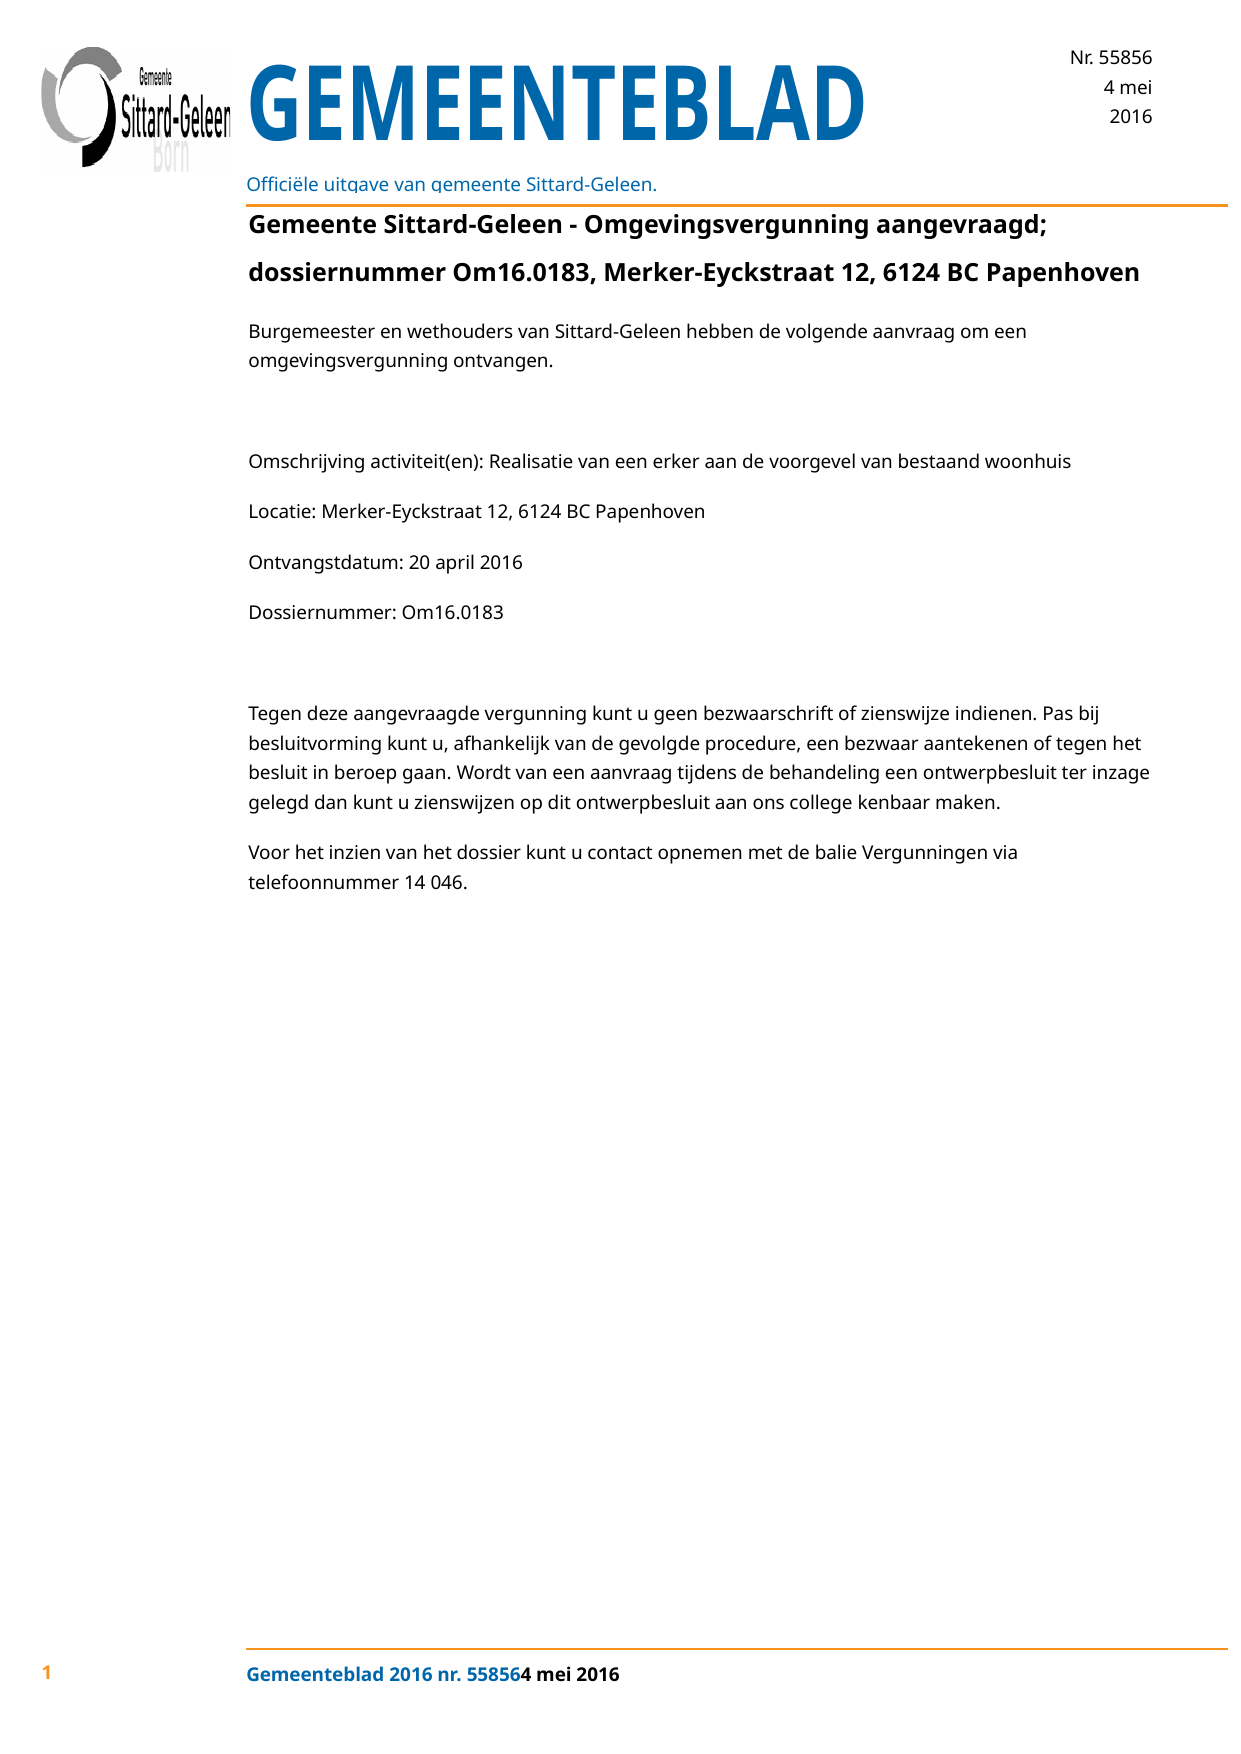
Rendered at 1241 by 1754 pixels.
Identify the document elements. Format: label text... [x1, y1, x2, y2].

text Dossiernummer: Om16.0183 [248, 599, 1152, 625]
text Locatie: Merker-Eyckstraat 12, 6124 BC Papenhoven [248, 499, 1152, 524]
text Gemeente Sittard-Geleen - Omgevingsvergunning aangevraagd; dossiernummer Om16.0183, Merker-Eyckstraat 12, 6124 BC Papenhoven [248, 207, 1152, 288]
text Tegen deze aangevraagde vergunning kunt u geen bezwaarschrift of zienswijze indienen. Pas bij besluitvorming kunt u, afhankelijk van de gevolgde procedure, een bezwaar aantekenen of tegen het besluit in beroep gaan. Wordt van een aanvraag tijdens de behandeling een ontwerpbesluit ter inzage gelegd dan kunt u zienswijzen op dit ontwerpbesluit aan ons college kenbaar maken. [248, 700, 1152, 815]
text Ontvangstdatum: 20 april 2016 [248, 549, 1152, 575]
text Burgemeester en wethouders van Sittard-Geleen hebben de volgende aanvraag om een omgevingsvergunning ontvangen. [248, 318, 1152, 373]
picture [41, 47, 231, 172]
text Voor het inzien van het dossier kunt u contact opnemen met de balie Vergunningen via telefoonnummer 14 046. [248, 839, 1152, 895]
text Omschrijving activiteit(en): Realisatie van een erker aan de voorgevel van bestaand woonhuis [248, 448, 1152, 474]
